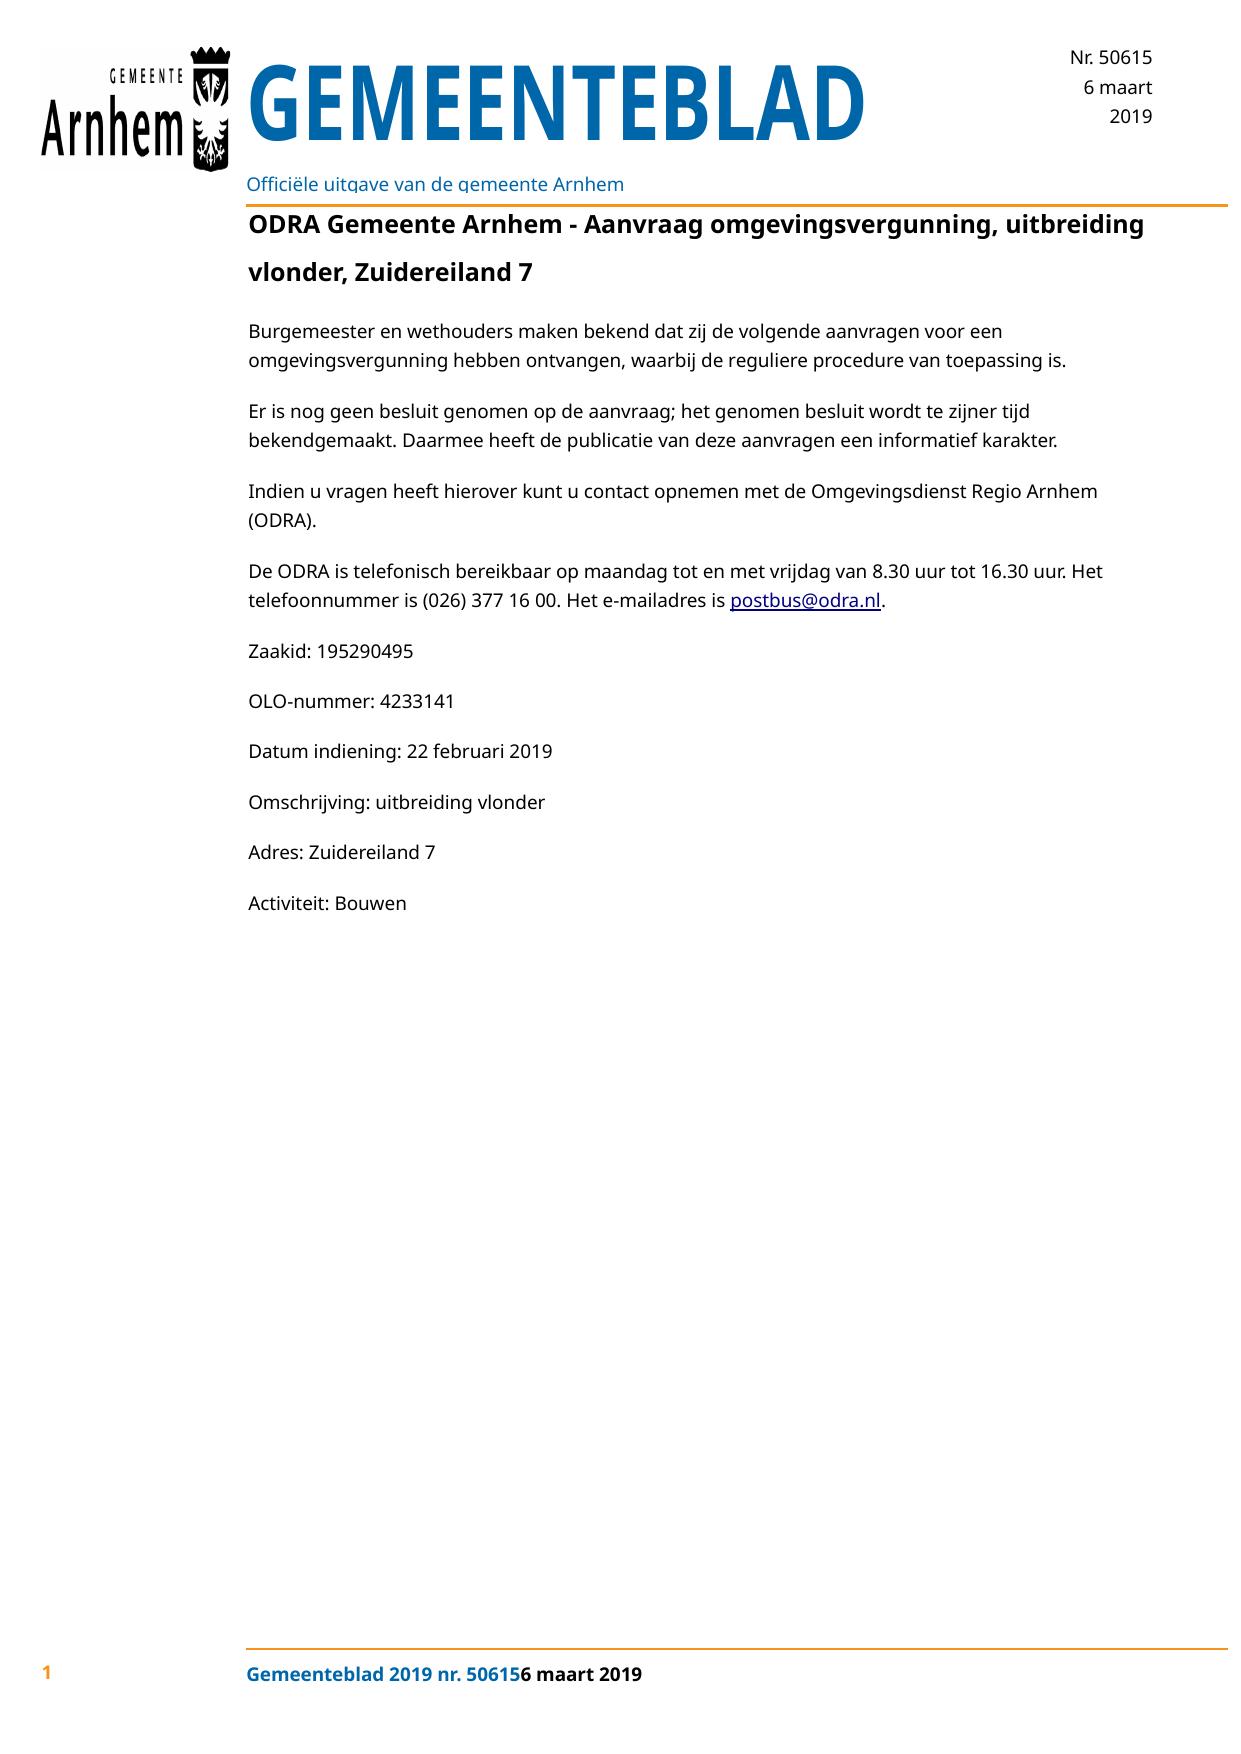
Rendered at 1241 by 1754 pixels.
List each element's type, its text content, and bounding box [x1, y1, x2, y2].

text De ODRA is telefonisch bereikbaar op maandag tot en met vrijdag van 8.30 uur tot 16.30 uur. Het telefoonnummer is (026) 377 16 00. Het e-mailadres is postbus@odra.nl. [248, 558, 1152, 613]
text Omschrijving: uitbreiding vlonder [248, 789, 1152, 815]
text Adres: Zuidereiland 7 [248, 839, 1152, 865]
text OLO-nummer: 4233141 [248, 688, 1152, 714]
text Zaakid: 195290495 [248, 638, 1152, 664]
text Burgemeester en wethouders maken bekend dat zij de volgende aanvragen voor een omgevingsvergunning hebben ontvangen, waarbij de reguliere procedure van toepassing is. [248, 318, 1152, 373]
text Indien u vragen heeft hierover kunt u contact opnemen met de Omgevingsdienst Regio Arnhem (ODRA). [248, 478, 1152, 533]
picture [41, 47, 231, 172]
text Er is nog geen besluit genomen op de aanvraag; het genomen besluit wordt te zijner tijd bekendgemaakt. Daarmee heeft de publicatie van deze aanvragen een informatief karakter. [248, 398, 1152, 453]
text Activiteit: Bouwen [248, 890, 1152, 916]
text Datum indiening: 22 februari 2019 [248, 739, 1152, 764]
text ODRA Gemeente Arnhem - Aanvraag omgevingsvergunning, uitbreiding vlonder, Zuidereiland 7 [248, 207, 1152, 288]
